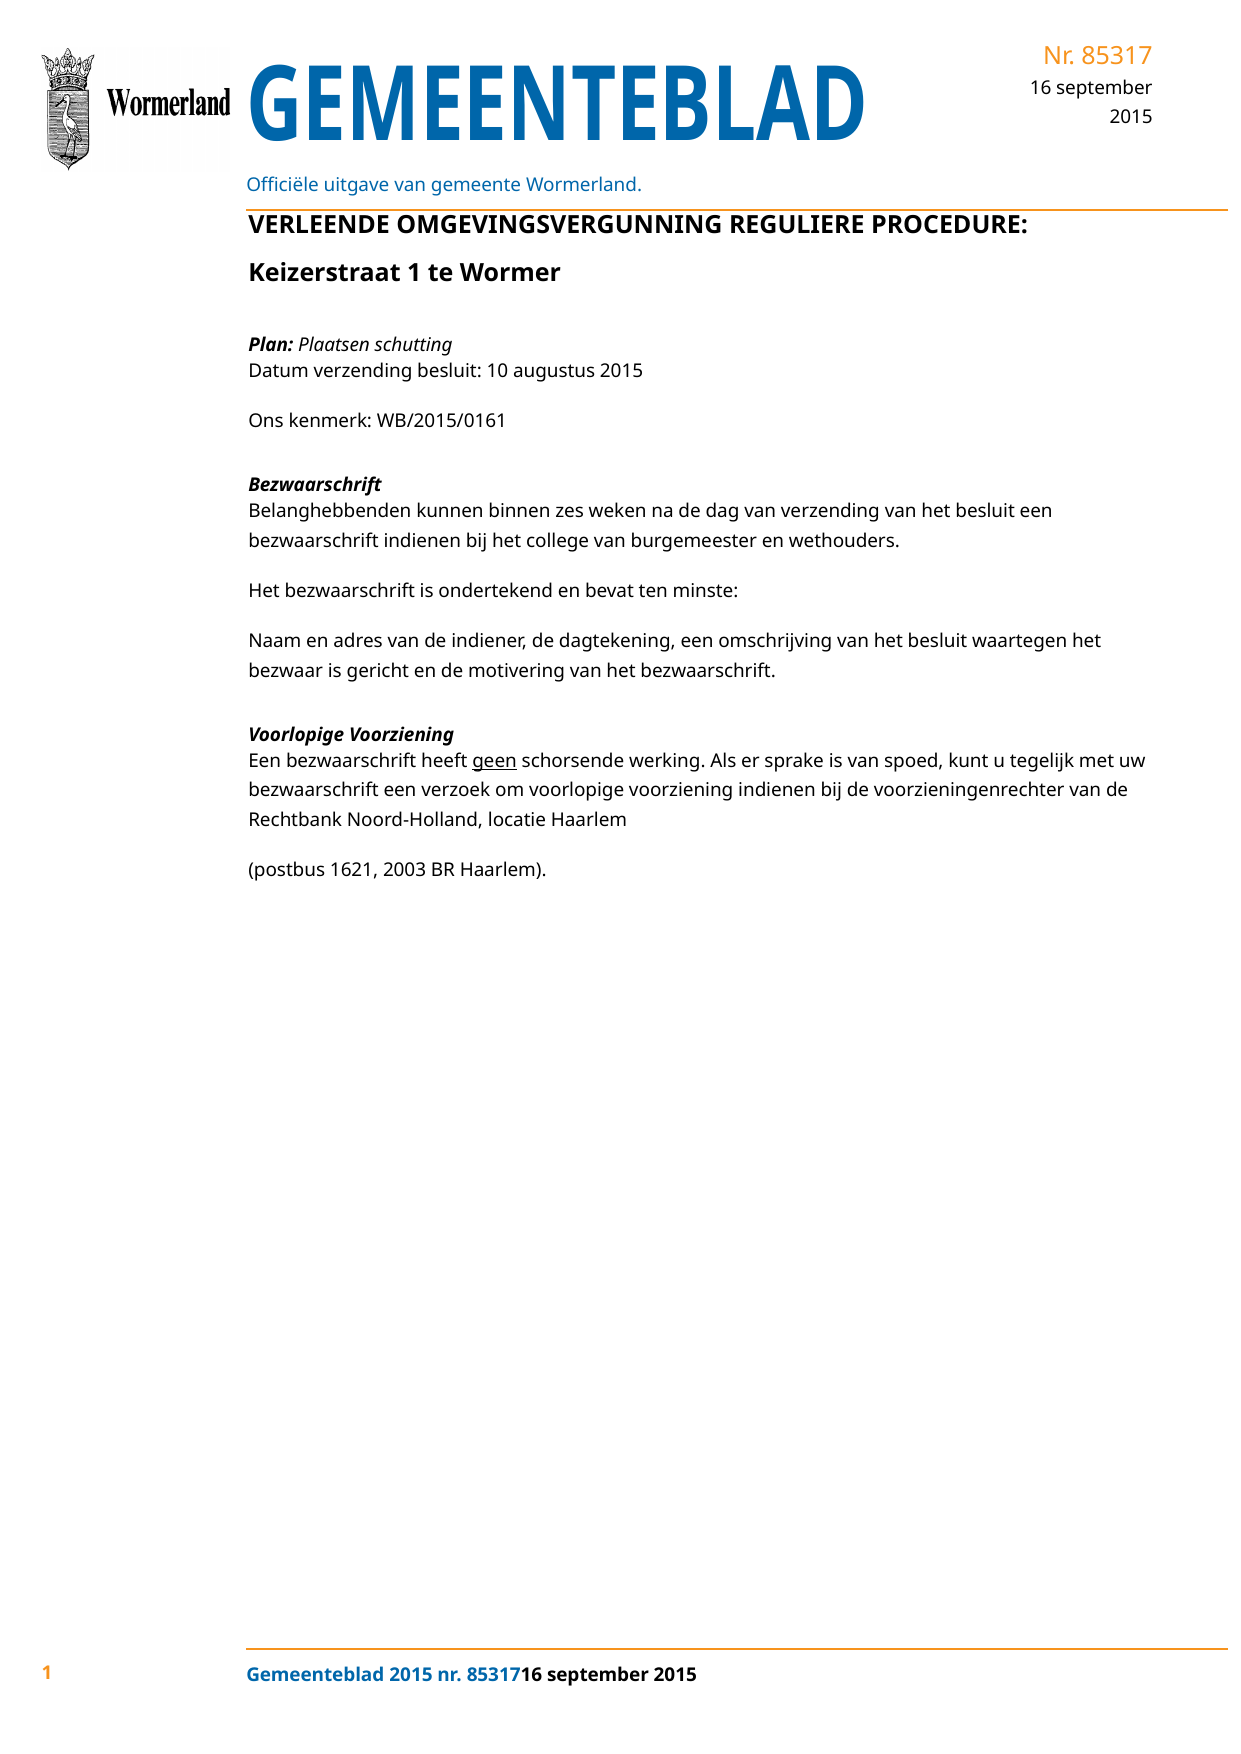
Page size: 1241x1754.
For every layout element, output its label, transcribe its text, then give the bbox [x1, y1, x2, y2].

text VERLEENDE OMGEVINGSVERGUNNING REGULIERE PROCEDURE: Keizerstraat 1 te Wormer [248, 211, 1152, 288]
text Het bezwaarschrift is ondertekend en bevat ten minste: [248, 577, 1152, 603]
text Voorlopige Voorziening [248, 721, 1152, 747]
picture [41, 47, 231, 172]
text (postbus 1621, 2003 BR Haarlem). [248, 857, 1152, 882]
text Een bezwaarschrift heeft geen schorsende werking. Als er sprake is van spoed, kunt u tegelijk met uw bezwaarschrift een verzoek om voorlopige voorziening indienen bij de voorzieningenrechter van de Rechtbank Noord-Holland, locatie Haarlem [248, 747, 1152, 832]
text Plan: Plaatsen schutting [248, 331, 1152, 357]
text Ons kenmerk: WB/2015/0161 [248, 408, 1152, 433]
text Datum verzending besluit: 10 augustus 2015 [248, 357, 1152, 383]
text Belanghebbenden kunnen binnen zes weken na de dag van verzending van het besluit een bezwaarschrift indienen bij het college van burgemeester en wethouders. [248, 497, 1152, 553]
text Naam en adres van de indiener, de dagtekening, een omschrijving van het besluit waartegen het bezwaar is gericht en de motivering van het bezwaarschrift. [248, 628, 1152, 683]
text Bezwaarschrift [248, 472, 1152, 497]
